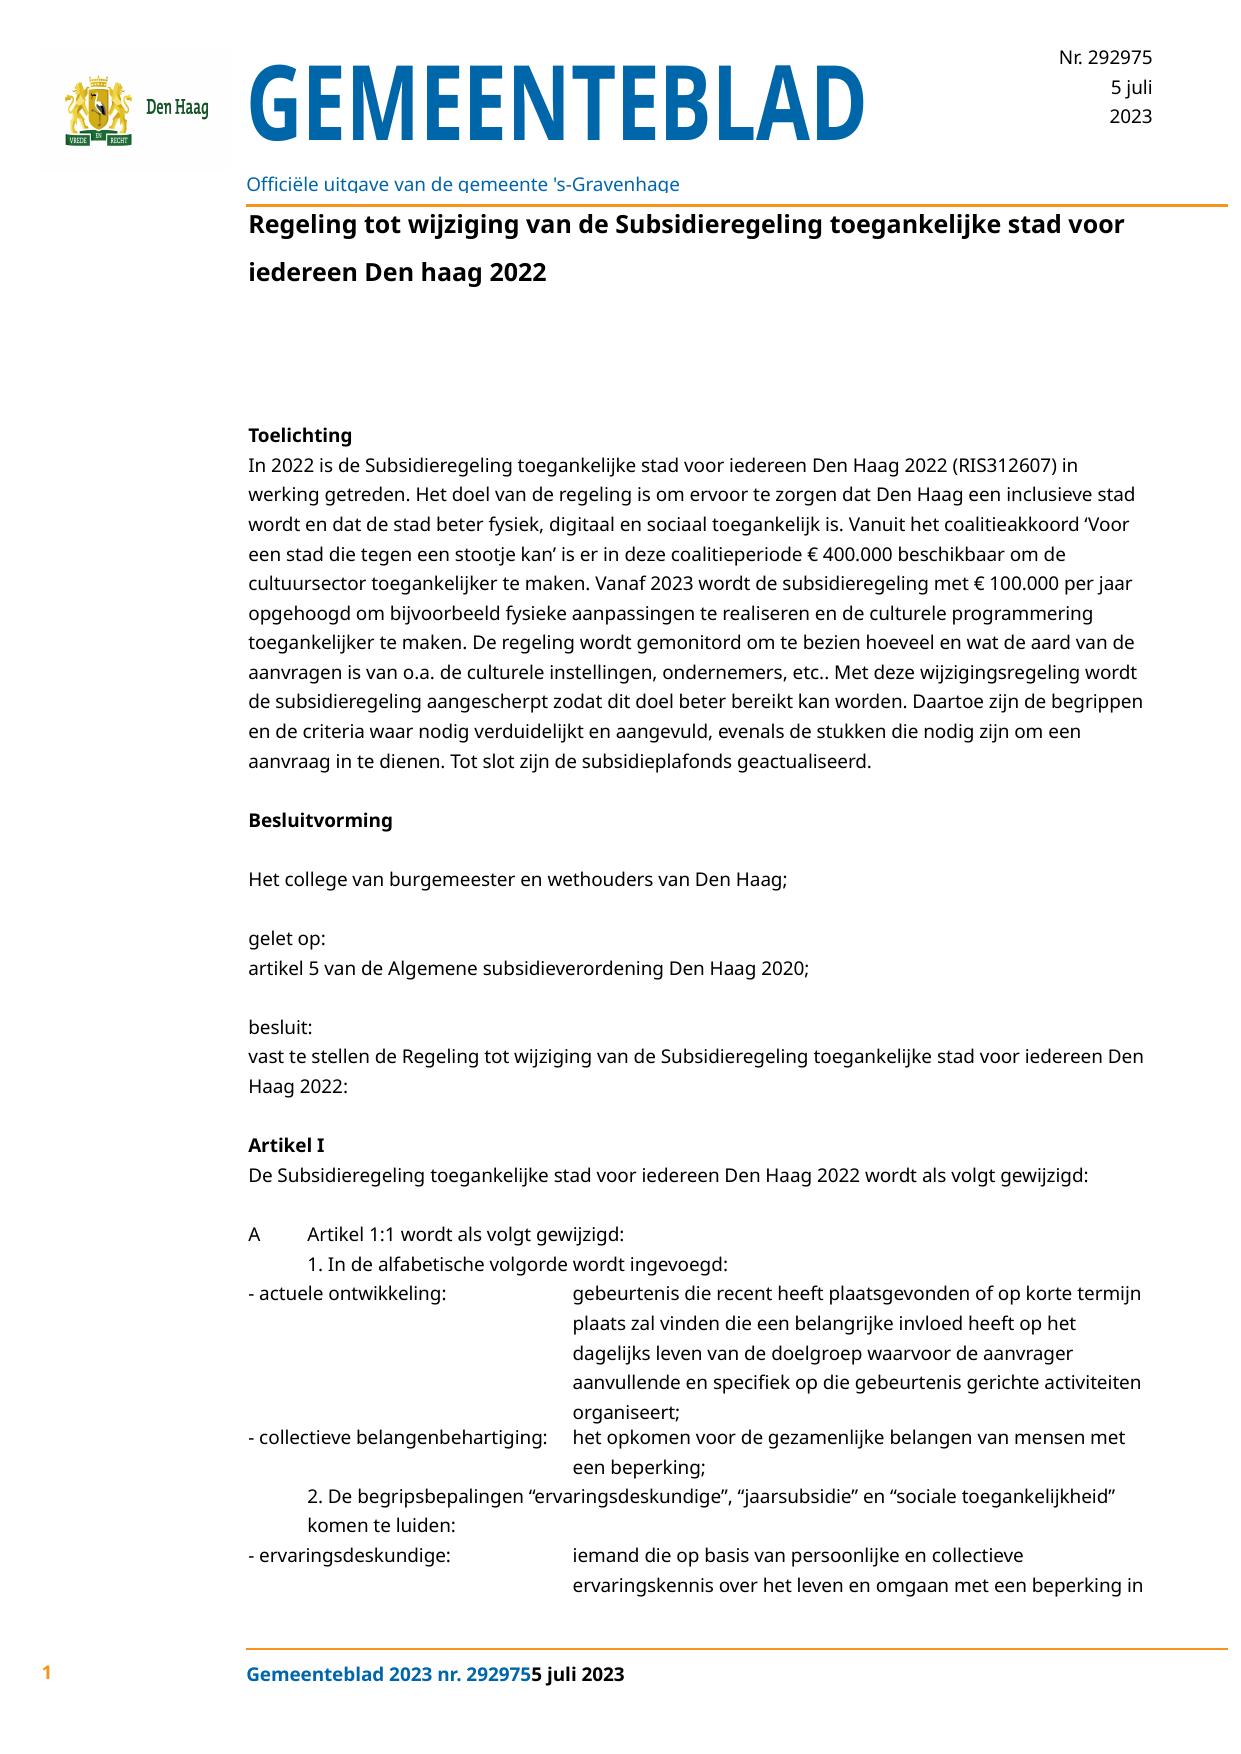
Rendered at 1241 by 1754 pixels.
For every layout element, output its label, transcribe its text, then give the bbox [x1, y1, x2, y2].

text artikel 5 van de Algemene subsidieverordening Den Haag 2020; [248, 955, 1152, 981]
text Toelichting [248, 422, 1152, 448]
table_cell het opkomen voor de gezamenlijke belangen van mensen met een beperking; [573, 1425, 1152, 1480]
text vast te stellen de Regeling tot wijziging van de Subsidieregeling toegankelijke stad voor iedereen Den Haag 2022: [248, 1044, 1152, 1099]
list Artikel 1:1 wordt als volgt gewijzigd: [248, 1221, 1152, 1247]
table_header gebeurtenis die recent heeft plaatsgevonden of op korte termijn plaats zal vinden die een belangrijke invloed heeft op het dagelijks leven van de doelgroep waarvoor de aanvrager aanvullende en specifiek op die gebeurtenis gerichte activiteiten organiseert; [573, 1281, 1152, 1424]
table_header iemand die op basis van persoonlijke en collectieve ervaringskennis over het leven en omgaan met een beperking in [573, 1543, 1152, 1598]
list 2. De begripsbepalingen “ervaringsdeskundige”, “jaarsubsidie” en “sociale toegankelijkheid” komen te luiden: [248, 1483, 1152, 1538]
table_header - ervaringsdeskundige: [248, 1543, 572, 1598]
text Artikel I [248, 1132, 1152, 1158]
text gelet op: [248, 925, 1152, 951]
table_cell - collectieve belangenbehartiging: [248, 1425, 572, 1480]
text Het college van burgemeester en wethouders van Den Haag; [248, 866, 1152, 892]
text besluit: [248, 1014, 1152, 1040]
text Besluitvorming [248, 807, 1152, 833]
text De Subsidieregeling toegankelijke stad voor iedereen Den Haag 2022 wordt als volgt gewijzigd: [248, 1162, 1152, 1188]
picture [41, 47, 231, 172]
table_header - actuele ontwikkeling: [248, 1281, 572, 1424]
text In 2022 is de Subsidieregeling toegankelijke stad voor iedereen Den Haag 2022 (RIS312607) in werking getreden. Het doel van de regeling is om ervoor te zorgen dat Den Haag een inclusieve stad wordt en dat de stad beter fysiek, digitaal en sociaal toegankelijk is. Vanuit het coalitieakkoord ‘Voor een stad die tegen een stootje kan’ is er in deze coalitieperiode € 400.000 beschikbaar om de cultuursector toegankelijker te maken. Vanaf 2023 wordt de subsidieregeling met € 100.000 per jaar opgehoogd om bijvoorbeeld fysieke aanpassingen te realiseren en de culturele programmering toegankelijker te maken. De regeling wordt gemonitord om te bezien hoeveel en wat de aard van de aanvragen is van o.a. de culturele instellingen, ondernemers, etc.. Met deze wijzigingsregeling wordt de subsidieregeling aangescherpt zodat dit doel beter bereikt kan worden. Daartoe zijn de begrippen en de criteria waar nodig verduidelijkt en aangevuld, evenals de stukken die nodig zijn om een aanvraag in te dienen. Tot slot zijn de subsidieplafonds geactualiseerd. [248, 452, 1152, 774]
text Regeling tot wijziging van de Subsidieregeling toegankelijke stad voor iedereen Den haag 2022 [248, 207, 1152, 288]
list 1. In de alfabetische volgorde wordt ingevoegd: [248, 1251, 1152, 1277]
